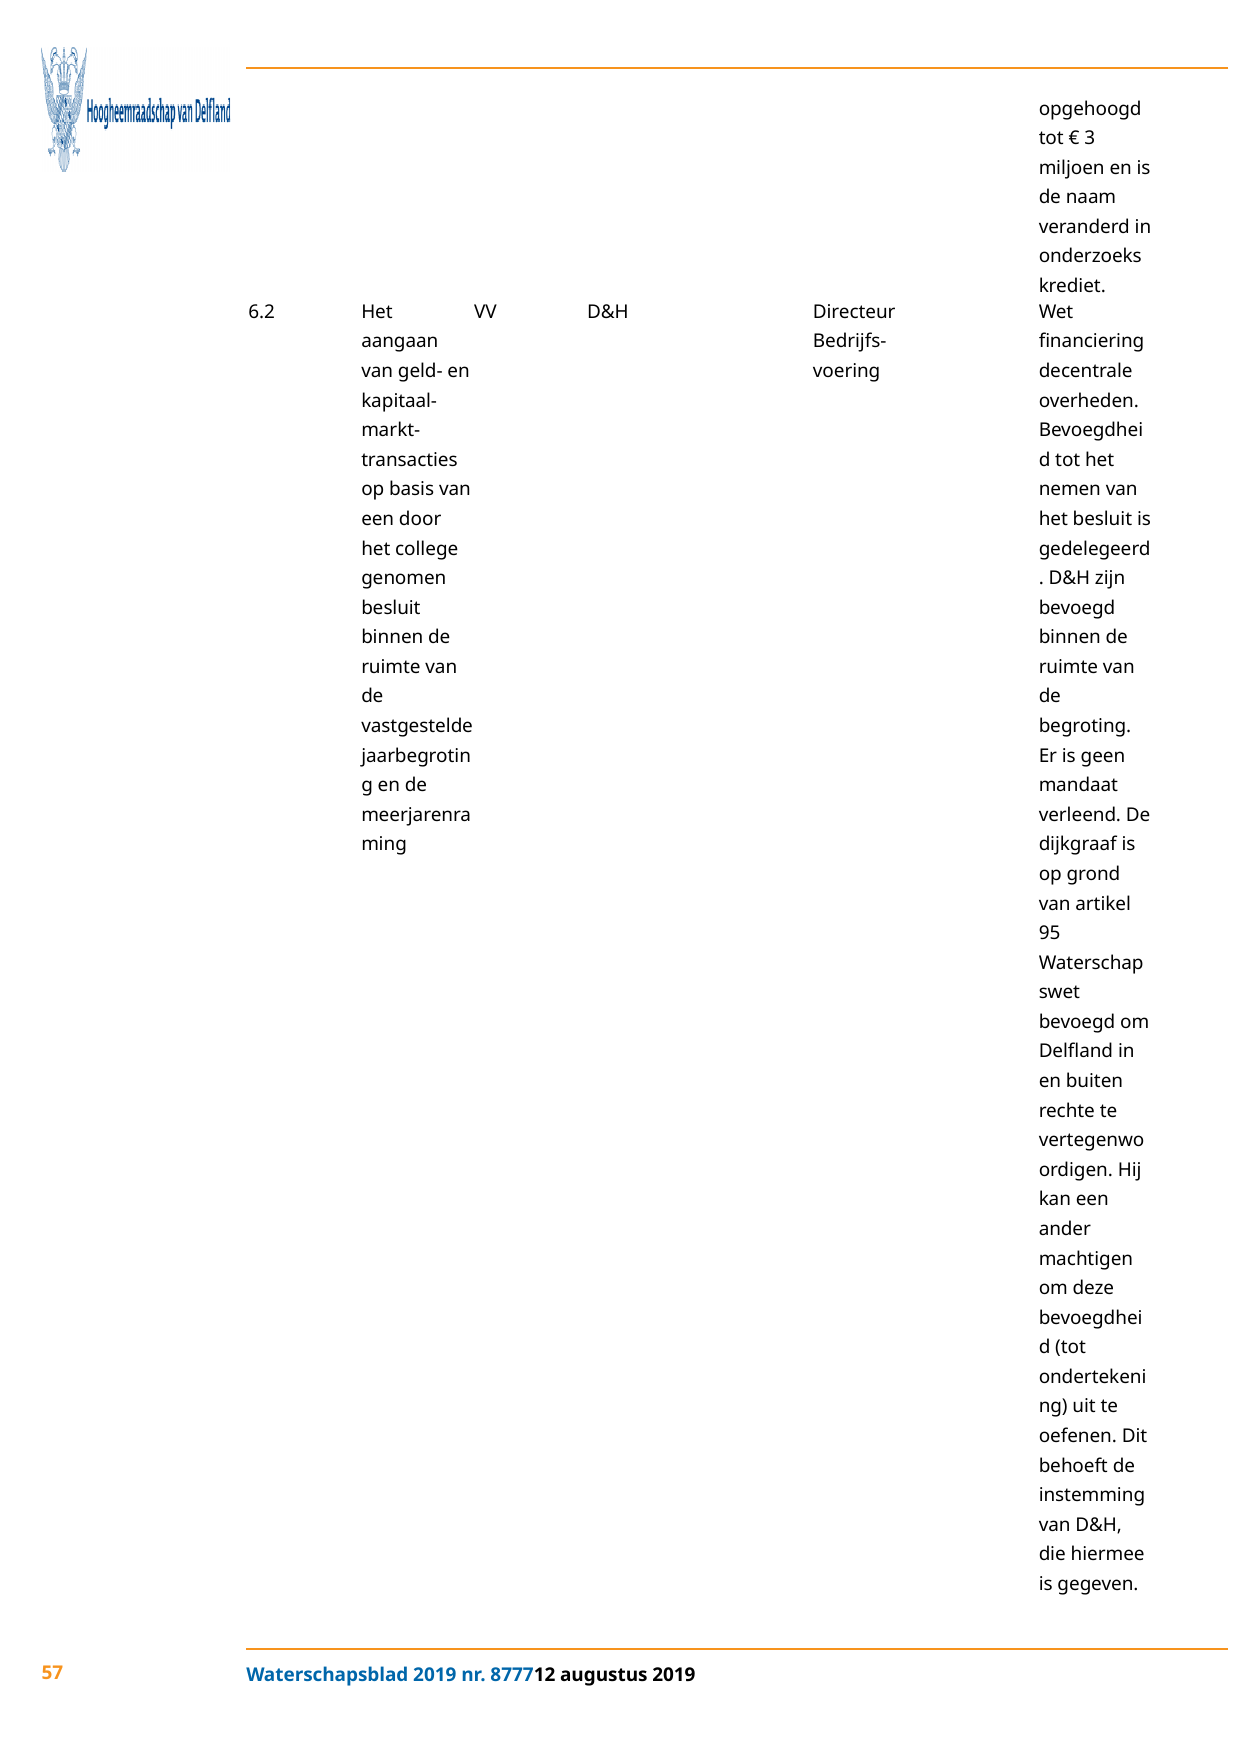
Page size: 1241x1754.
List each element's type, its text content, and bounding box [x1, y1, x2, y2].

table_cell [700, 298, 813, 1596]
table_cell [248, 95, 361, 298]
table_cell [813, 95, 926, 298]
table_cell Het aangaan van geld- en kapitaal- markt- transacties op basis van een door het college genomen besluit binnen de ruimte van de vastgestelde jaarbegroting en de meerjarenraming [361, 298, 474, 1596]
table_cell Directeur Bedrijfs- voering [813, 298, 926, 1596]
table_cell opgehoogd tot € 3 miljoen en is de naam veranderd in onderzoekskrediet. [1039, 95, 1152, 298]
table_cell VV [474, 298, 587, 1596]
table_cell D&H [587, 298, 700, 1596]
table_cell [587, 95, 700, 298]
table_cell [700, 95, 813, 298]
table_cell Wet financiering decentrale overheden. Bevoegdheid tot het nemen van het besluit is gedelegeerd. D&H zijn bevoegd binnen de ruimte van de begroting. Er is geen mandaat verleend. De dijkgraaf is op grond van artikel 95 Waterschapswet bevoegd om Delfland in en buiten rechte te vertegenwoordigen. Hij kan een ander machtigen om deze bevoegdheid (tot ondertekening) uit te oefenen. Dit behoeft de instemming van D&H, die hiermee is gegeven. [1039, 298, 1152, 1596]
picture [41, 47, 231, 172]
table_cell 6.2 [248, 298, 361, 1596]
table_cell [474, 95, 587, 298]
table_cell [361, 95, 474, 298]
table_cell [926, 298, 1038, 1596]
table_cell [926, 95, 1038, 298]
